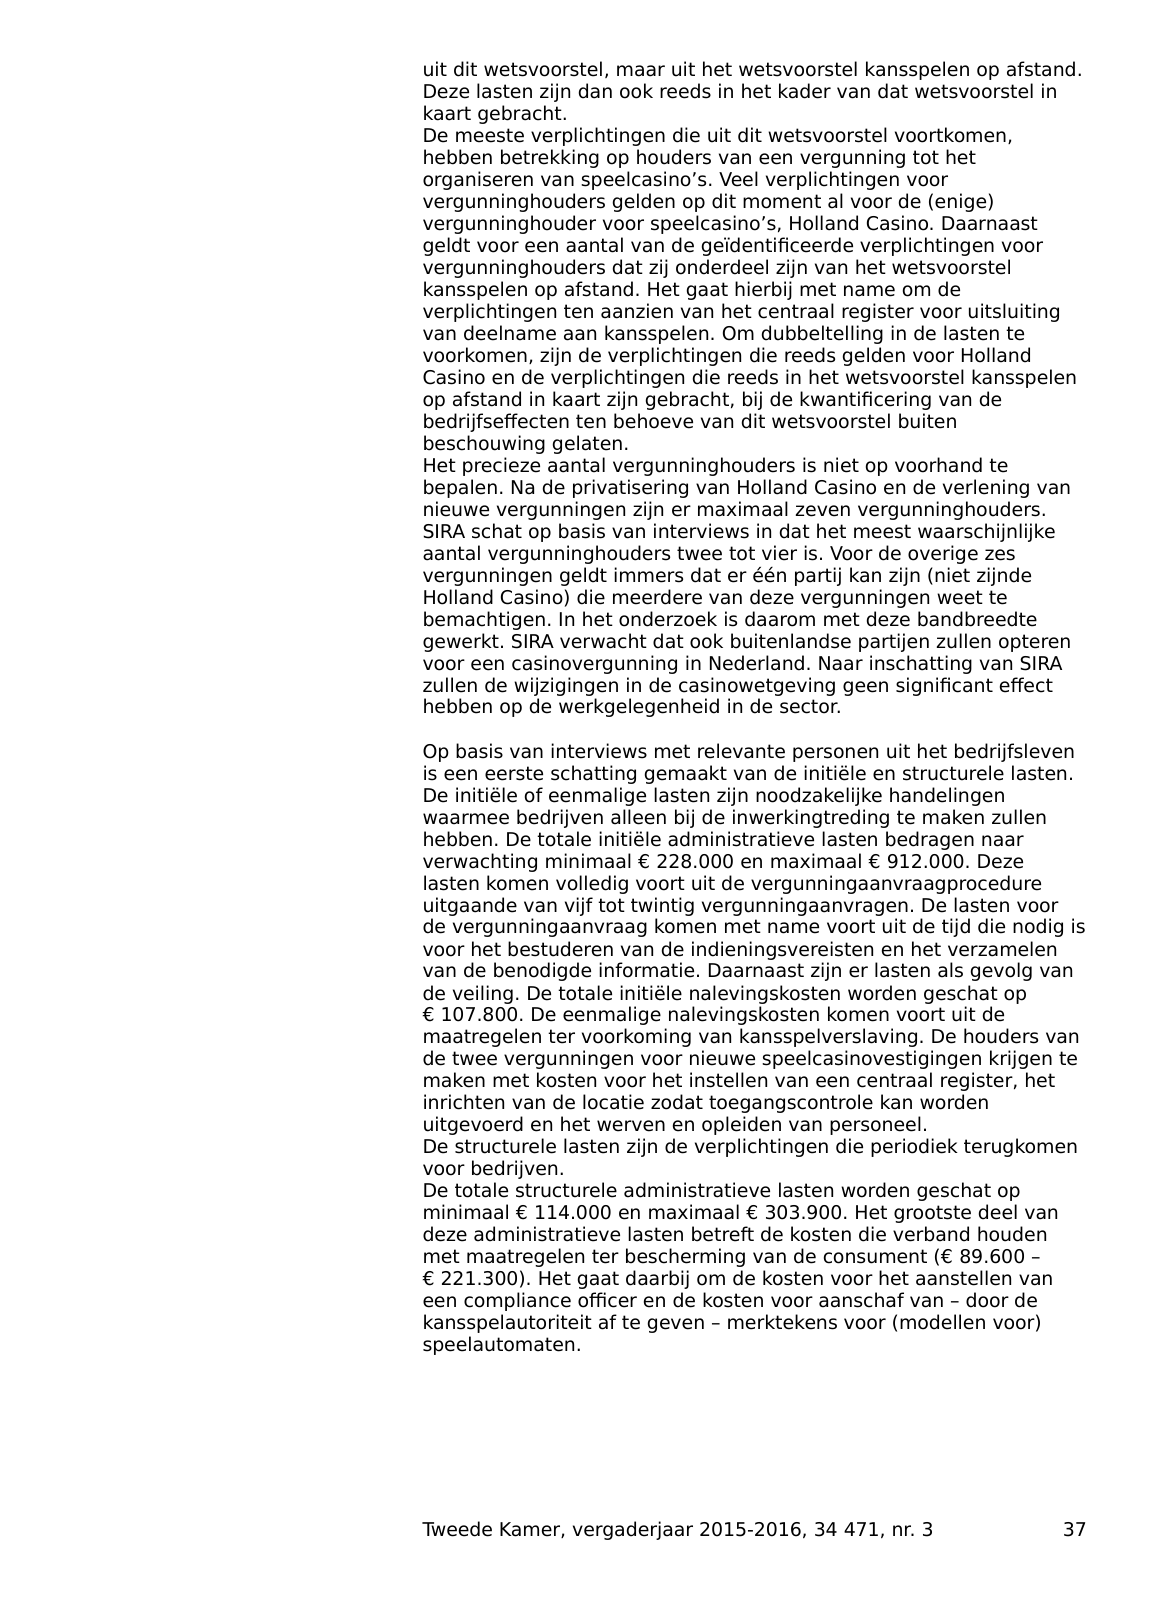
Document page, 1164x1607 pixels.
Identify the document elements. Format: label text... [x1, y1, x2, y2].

text uit dit wetsvoorstel, maar uit het wetsvoorstel kansspelen op afstand. Deze lasten zijn dan ook reeds in het kader van dat wetsvoorstel in kaart gebracht. [422, 59, 1087, 125]
text De structurele lasten zijn de verplichtingen die periodiek terugkomen voor bedrijven. [422, 1136, 1087, 1180]
text De totale structurele administratieve lasten worden geschat op minimaal € 114.000 en maximaal € 303.900. Het grootste deel van deze administratieve lasten betreft de kosten die verband houden met maatregelen ter bescherming van de consument (€ 89.600 – € 221.300). Het gaat daarbij om de kosten voor het aanstellen van een compliance officer en de kosten voor aanschaf van – door de kansspelautoriteit af te geven – merktekens voor (modellen voor) speelautomaten. [422, 1180, 1087, 1356]
text Het precieze aantal vergunninghouders is niet op voorhand te bepalen. Na de privatisering van Holland Casino en de verlening van nieuwe vergunningen zijn er maximaal zeven vergunninghouders. SIRA schat op basis van interviews in dat het meest waarschijnlijke aantal vergunninghouders twee tot vier is. Voor de overige zes vergunningen geldt immers dat er één partij kan zijn (niet zijnde Holland Casino) die meerdere van deze vergunningen weet te bemachtigen. In het onderzoek is daarom met deze bandbreedte gewerkt. SIRA verwacht dat ook buitenlandse partijen zullen opteren voor een casinovergunning in Nederland. Naar inschatting van SIRA zullen de wijzigingen in de casinowetgeving geen significant effect hebben op de werkgelegenheid in de sector. [422, 455, 1087, 718]
text De initiële of eenmalige lasten zijn noodzakelijke handelingen waarmee bedrijven alleen bij de inwerkingtreding te maken zullen hebben. De totale initiële administratieve lasten bedragen naar verwachting minimaal € 228.000 en maximaal € 912.000. Deze lasten komen volledig voort uit de vergunningaanvraagprocedure uitgaande van vijf tot twintig vergunningaanvragen. De lasten voor de vergunningaanvraag komen met name voort uit de tijd die nodig is voor het bestuderen van de indieningsvereisten en het verzamelen van de benodigde informatie. Daarnaast zijn er lasten als gevolg van de veiling. De totale initiële nalevingskosten worden geschat op € 107.800. De eenmalige nalevingskosten komen voort uit de maatregelen ter voorkoming van kansspelverslaving. De houders van de twee vergunningen voor nieuwe speelcasinovestigingen krijgen te maken met kosten voor het instellen van een centraal register, het inrichten van de locatie zodat toegangscontrole kan worden uitgevoerd en het werven en opleiden van personeel. [422, 784, 1087, 1136]
text De meeste verplichtingen die uit dit wetsvoorstel voortkomen, hebben betrekking op houders van een vergunning tot het organiseren van speelcasino’s. Veel verplichtingen voor vergunninghouders gelden op dit moment al voor de (enige) vergunninghouder voor speelcasino’s, Holland Casino. Daarnaast geldt voor een aantal van de geïdentificeerde verplichtingen voor vergunninghouders dat zij onderdeel zijn van het wetsvoorstel kansspelen op afstand. Het gaat hierbij met name om de verplichtingen ten aanzien van het centraal register voor uitsluiting van deelname aan kansspelen. Om dubbeltelling in de lasten te voorkomen, zijn de verplichtingen die reeds gelden voor Holland Casino en de verplichtingen die reeds in het wetsvoorstel kansspelen op afstand in kaart zijn gebracht, bij de kwantificering van de bedrijfseffecten ten behoeve van dit wetsvoorstel buiten beschouwing gelaten. [422, 125, 1087, 455]
text Op basis van interviews met relevante personen uit het bedrijfsleven is een eerste schatting gemaakt van de initiële en structurele lasten. [422, 741, 1087, 784]
